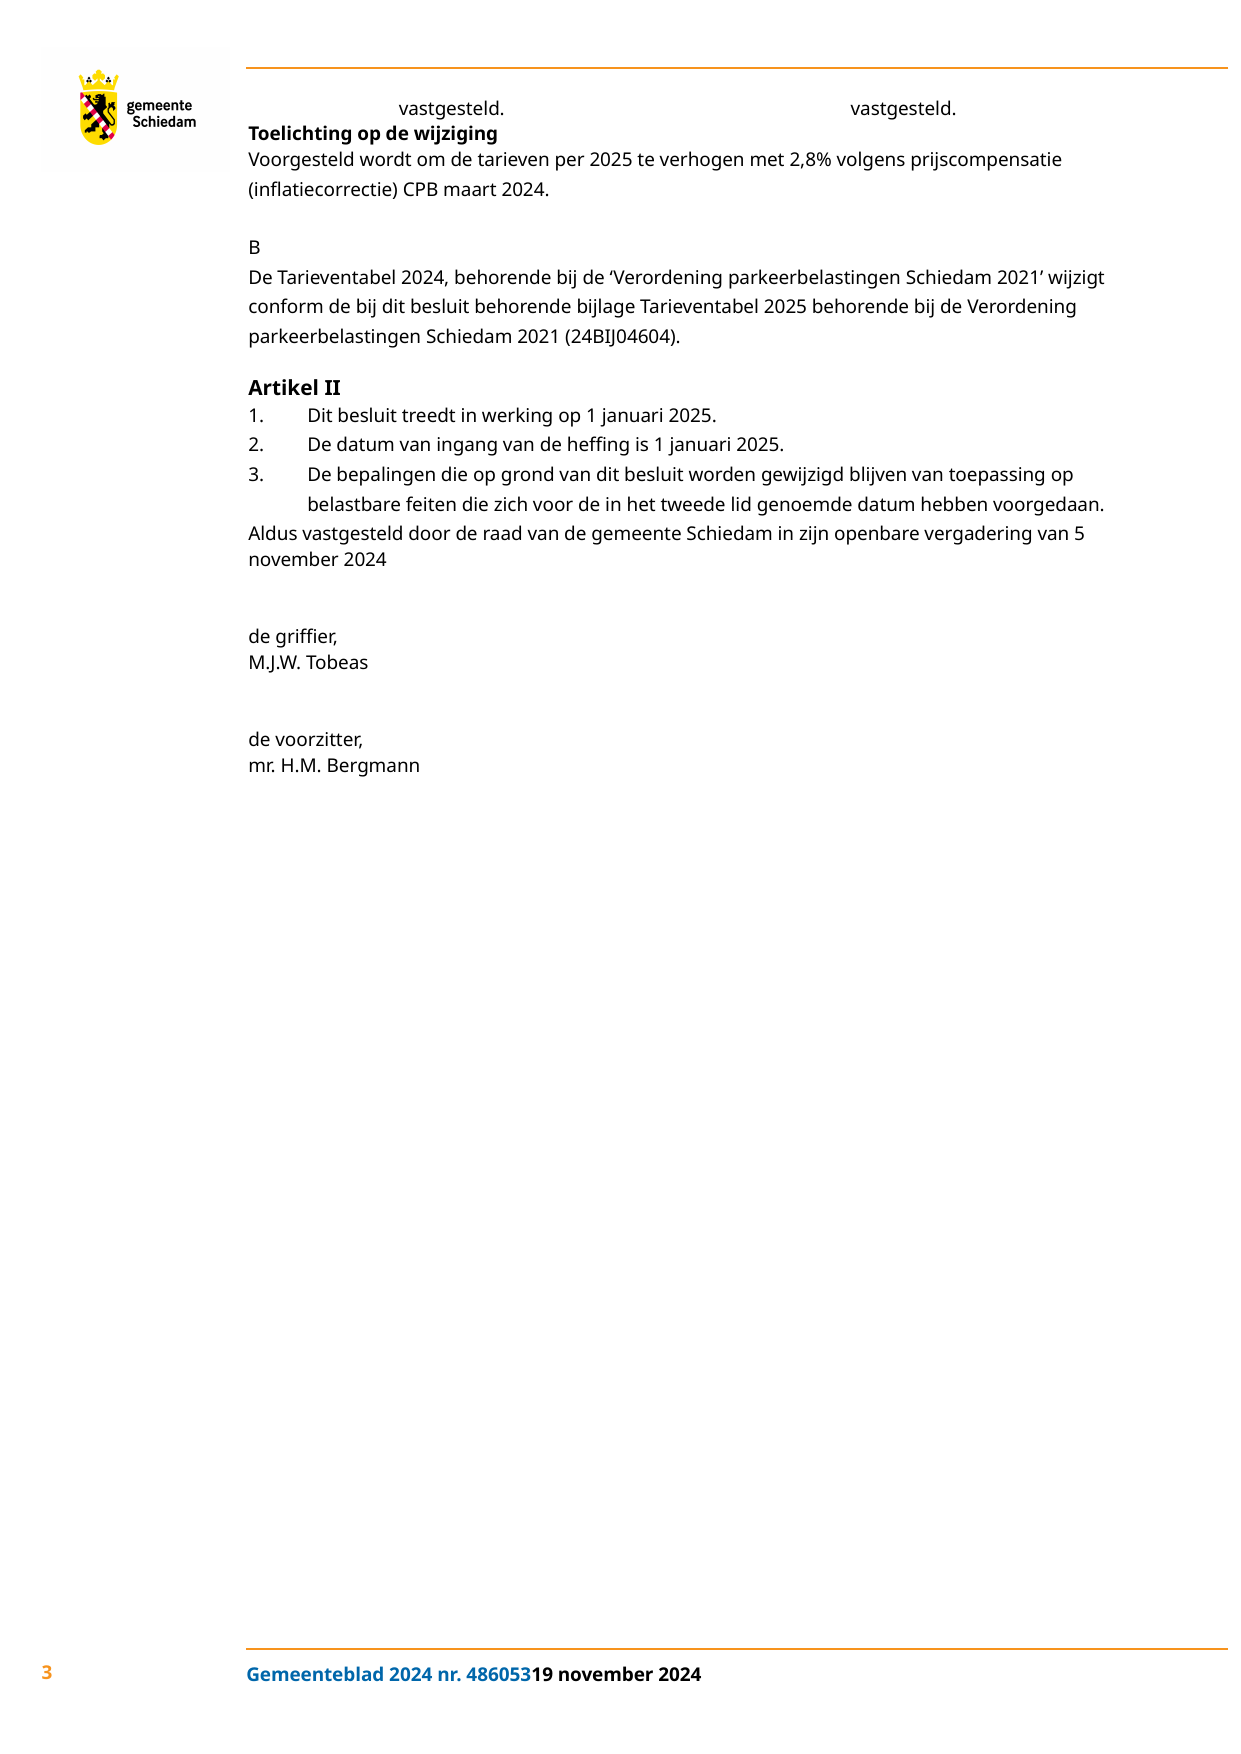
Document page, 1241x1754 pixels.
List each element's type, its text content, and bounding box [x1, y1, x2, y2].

table_cell vastgesteld. [850, 95, 1001, 121]
text de griffier, [248, 623, 1152, 649]
text mr. H.M. Bergmann [248, 752, 1152, 778]
table_cell [549, 95, 700, 121]
list De datum van ingang van de heffing is 1 januari 2025. [248, 432, 1152, 457]
picture [41, 47, 231, 172]
table_cell [700, 95, 850, 121]
table_cell Toelichting op de wijziging [248, 121, 1152, 146]
table_cell Voorgesteld wordt om de tarieven per 2025 te verhogen met 2,8% volgens prijscompensatie (inflatiecorrectie) CPB maart 2024. [248, 146, 1152, 202]
text B [248, 234, 1152, 260]
text Aldus vastgesteld door de raad van de gemeente Schiedam in zijn openbare vergadering van 5 november 2024 [248, 520, 1152, 572]
table_cell [1001, 95, 1152, 121]
text de voorzitter, [248, 726, 1152, 752]
table_cell vastgesteld. [399, 95, 549, 121]
table_cell [248, 95, 398, 121]
text De Tarieventabel 2024, behorende bij de ‘Verordening parkeerbelastingen Schiedam 2021’ wijzigt conform de bij dit besluit behorende bijlage Tarieventabel 2025 behorende bij de Verordening parkeerbelastingen Schiedam 2021 (24BIJ04604). [248, 264, 1152, 349]
list De bepalingen die op grond van dit besluit worden gewijzigd blijven van toepassing op belastbare feiten die zich voor de in het tweede lid genoemde datum hebben voorgedaan. [248, 461, 1152, 516]
list Dit besluit treedt in werking op 1 januari 2025. [248, 402, 1152, 428]
text Artikel II [248, 373, 1152, 402]
text M.J.W. Tobeas [248, 649, 1152, 675]
